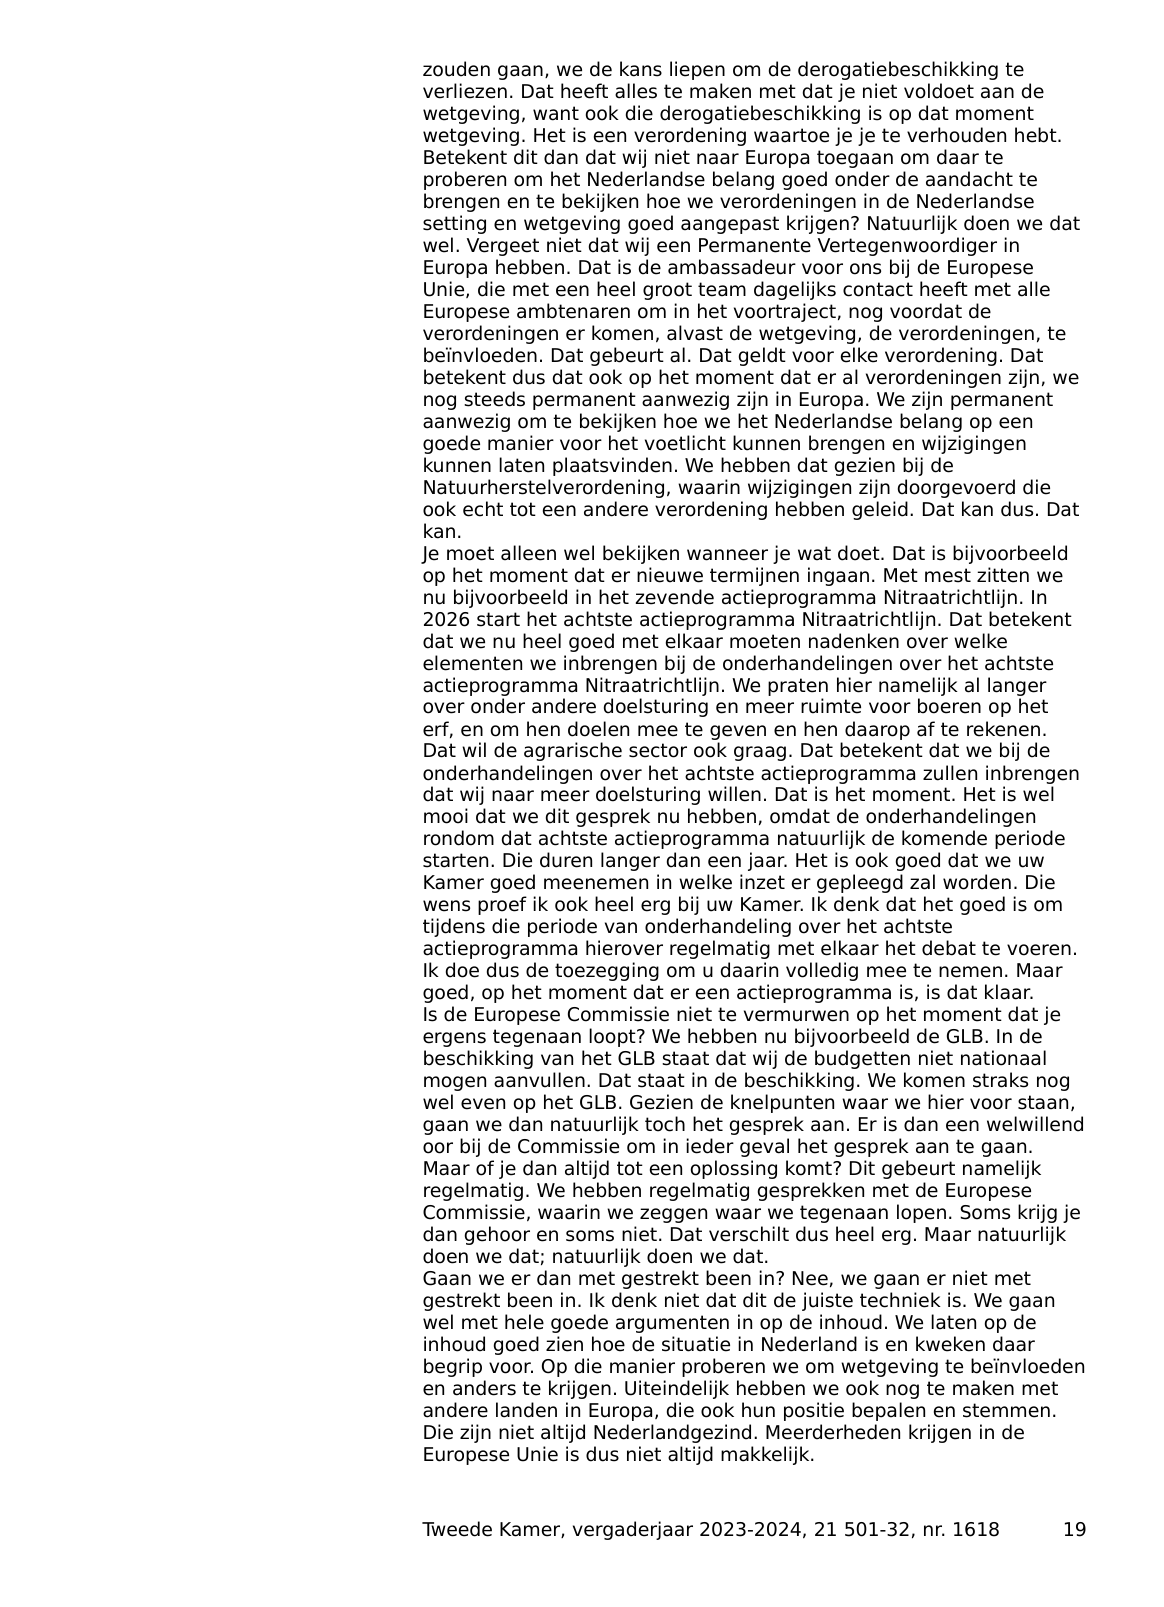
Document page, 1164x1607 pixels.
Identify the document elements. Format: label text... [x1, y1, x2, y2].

text Is de Europese Commissie niet te vermurwen op het moment dat je ergens tegenaan loopt? We hebben nu bijvoorbeeld de GLB. In de beschikking van het GLB staat dat wij de budgetten niet nationaal mogen aanvullen. Dat staat in de beschikking. We komen straks nog wel even op het GLB. Gezien de knelpunten waar we hier voor staan, gaan we dan natuurlijk toch het gesprek aan. Er is dan een welwillend oor bij de Commissie om in ieder geval het gesprek aan te gaan. Maar of je dan altijd tot een oplossing komt? Dit gebeurt namelijk regelmatig. We hebben regelmatig gesprekken met de Europese Commissie, waarin we zeggen waar we tegenaan lopen. Soms krijg je dan gehoor en soms niet. Dat verschilt dus heel erg. Maar natuurlijk doen we dat; natuurlijk doen we dat. [422, 1004, 1087, 1268]
text Gaan we er dan met gestrekt been in? Nee, we gaan er niet met gestrekt been in. Ik denk niet dat dit de juiste techniek is. We gaan wel met hele goede argumenten in op de inhoud. We laten op de inhoud goed zien hoe de situatie in Nederland is en kweken daar begrip voor. Op die manier proberen we om wetgeving te beïnvloeden en anders te krijgen. Uiteindelijk hebben we ook nog te maken met andere landen in Europa, die ook hun positie bepalen en stemmen. Die zijn niet altijd Nederlandgezind. Meerderheden krijgen in de Europese Unie is dus niet altijd makkelijk. [422, 1268, 1087, 1466]
text zouden gaan, we de kans liepen om de derogatiebeschikking te verliezen. Dat heeft alles te maken met dat je niet voldoet aan de wetgeving, want ook die derogatiebeschikking is op dat moment wetgeving. Het is een verordening waartoe je je te verhouden hebt. [422, 59, 1087, 147]
text Je moet alleen wel bekijken wanneer je wat doet. Dat is bijvoorbeeld op het moment dat er nieuwe termijnen ingaan. Met mest zitten we nu bijvoorbeeld in het zevende actieprogramma Nitraatrichtlijn. In 2026 start het achtste actieprogramma Nitraatrichtlijn. Dat betekent dat we nu heel goed met elkaar moeten nadenken over welke elementen we inbrengen bij de onderhandelingen over het achtste actieprogramma Nitraatrichtlijn. We praten hier namelijk al langer over onder andere doelsturing en meer ruimte voor boeren op het erf, en om hen doelen mee te geven en hen daarop af te rekenen. Dat wil de agrarische sector ook graag. Dat betekent dat we bij de onderhandelingen over het achtste actieprogramma zullen inbrengen dat wij naar meer doelsturing willen. Dat is het moment. Het is wel mooi dat we dit gesprek nu hebben, omdat de onderhandelingen rondom dat achtste actieprogramma natuurlijk de komende periode starten. Die duren langer dan een jaar. Het is ook goed dat we uw Kamer goed meenemen in welke inzet er gepleegd zal worden. Die wens proef ik ook heel erg bij uw Kamer. Ik denk dat het goed is om tijdens die periode van onderhandeling over het achtste actieprogramma hierover regelmatig met elkaar het debat te voeren. Ik doe dus de toezegging om u daarin volledig mee te nemen. Maar goed, op het moment dat er een actieprogramma is, is dat klaar. [422, 543, 1087, 1004]
text Betekent dit dan dat wij niet naar Europa toegaan om daar te proberen om het Nederlandse belang goed onder de aandacht te brengen en te bekijken hoe we verordeningen in de Nederlandse setting en wetgeving goed aangepast krijgen? Natuurlijk doen we dat wel. Vergeet niet dat wij een Permanente Vertegenwoordiger in Europa hebben. Dat is de ambassadeur voor ons bij de Europese Unie, die met een heel groot team dagelijks contact heeft met alle Europese ambtenaren om in het voortraject, nog voordat de verordeningen er komen, alvast de wetgeving, de verordeningen, te beïnvloeden. Dat gebeurt al. Dat geldt voor elke verordening. Dat betekent dus dat ook op het moment dat er al verordeningen zijn, we nog steeds permanent aanwezig zijn in Europa. We zijn permanent aanwezig om te bekijken hoe we het Nederlandse belang op een goede manier voor het voetlicht kunnen brengen en wijzigingen kunnen laten plaatsvinden. We hebben dat gezien bij de Natuurherstelverordening, waarin wijzigingen zijn doorgevoerd die ook echt tot een andere verordening hebben geleid. Dat kan dus. Dat kan. [422, 147, 1087, 543]
